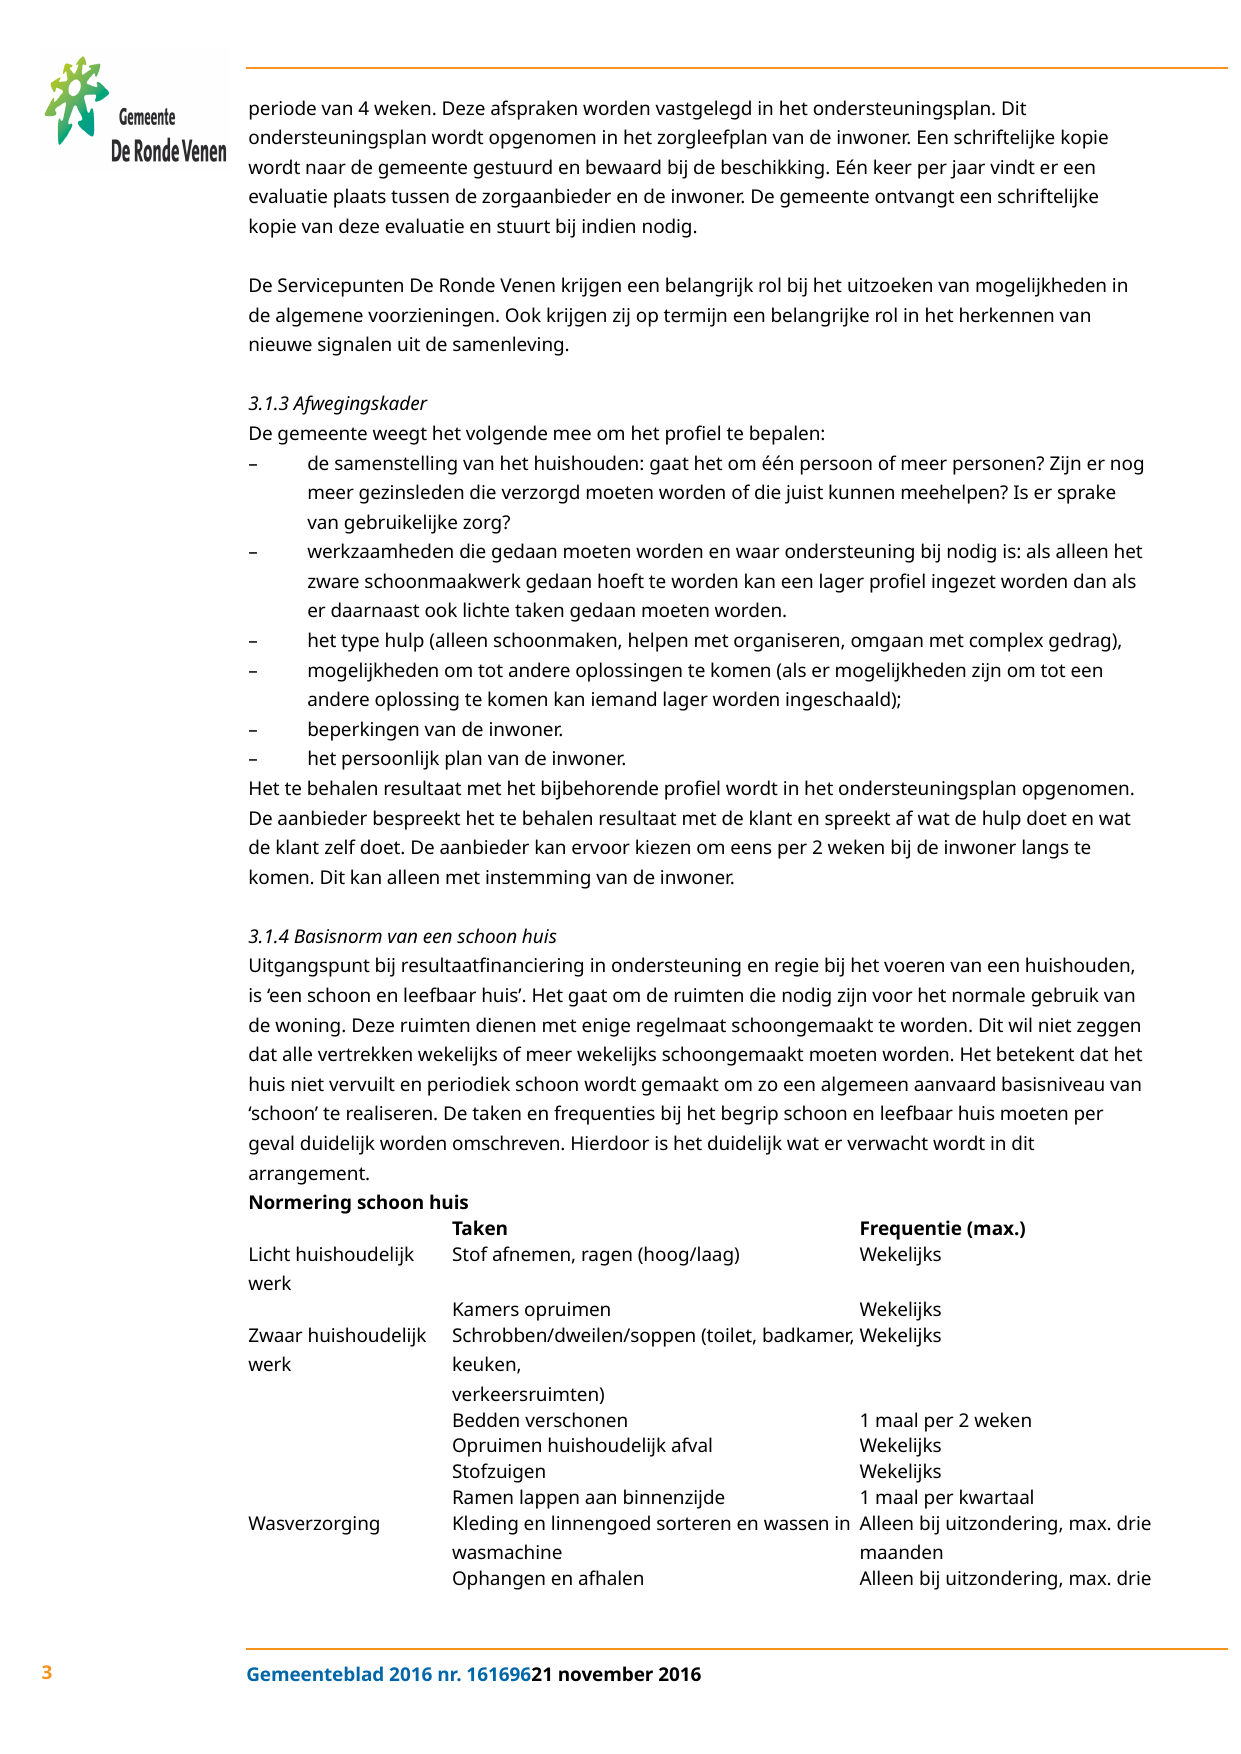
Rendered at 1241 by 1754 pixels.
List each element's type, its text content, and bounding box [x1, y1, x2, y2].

table_cell Ophangen en afhalen [452, 1565, 859, 1591]
list het type hulp (alleen schoonmaken, helpen met organiseren, omgaan met complex gedrag), [248, 627, 1152, 653]
table_cell [248, 1433, 452, 1458]
table_cell Wekelijks [859, 1433, 1152, 1458]
text De aanbieder bespreekt het te behalen resultaat met de klant en spreekt af wat de hulp doet en wat de klant zelf doet. De aanbieder kan ervoor kiezen om eens per 2 weken bij de inwoner langs te komen. Dit kan alleen met instemming van de inwoner. [248, 805, 1152, 890]
table_cell [248, 1458, 452, 1484]
table_cell Wekelijks [859, 1296, 1152, 1322]
table_cell Wekelijks [859, 1241, 1152, 1296]
table_cell Schrobben/dweilen/soppen (toilet, badkamer, keuken, verkeersruimten) [452, 1322, 859, 1407]
table_cell Kleding en linnengoed sorteren en wassen in wasmachine [452, 1510, 859, 1565]
table_cell Wekelijks [859, 1322, 1152, 1407]
table_cell Bedden verschonen [452, 1407, 859, 1433]
table_cell Ramen lappen aan binnenzijde [452, 1484, 859, 1510]
text De gemeente weegt het volgende mee om het profiel te bepalen: [248, 420, 1152, 446]
table_cell Alleen bij uitzondering, max. drie [859, 1565, 1152, 1591]
table_header Normering schoon huis [248, 1190, 1152, 1215]
table_cell [248, 1407, 452, 1433]
text 3.1.4 Basisnorm van een schoon huis [248, 923, 1152, 949]
picture [41, 47, 231, 172]
table_cell Wekelijks [859, 1458, 1152, 1484]
list beperkingen van de inwoner. [248, 716, 1152, 742]
table_cell Stofzuigen [452, 1458, 859, 1484]
table_cell 1 maal per kwartaal [859, 1484, 1152, 1510]
list werkzaamheden die gedaan moeten worden en waar ondersteuning bij nodig is: als alleen het zware schoonmaakwerk gedaan hoeft te worden kan een lager profiel ingezet worden dan als er daarnaast ook lichte taken gedaan moeten worden. [248, 538, 1152, 623]
table_cell Zwaar huishoudelijk werk [248, 1322, 452, 1407]
table_cell Frequentie (max.) [859, 1215, 1152, 1241]
table_cell 1 maal per 2 weken [859, 1407, 1152, 1433]
table_cell Opruimen huishoudelijk afval [452, 1433, 859, 1458]
table_cell Licht huishoudelijk werk [248, 1241, 452, 1296]
list mogelijkheden om tot andere oplossingen te komen (als er mogelijkheden zijn om tot een andere oplossing te komen kan iemand lager worden ingeschaald); [248, 657, 1152, 712]
table_cell Stof afnemen, ragen (hoog/laag) [452, 1241, 859, 1296]
text 3.1.3 Afwegingskader [248, 391, 1152, 416]
text periode van 4 weken. Deze afspraken worden vastgelegd in het ondersteuningsplan. Dit ondersteuningsplan wordt opgenomen in het zorgleefplan van de inwoner. Een schriftelijke kopie wordt naar de gemeente gestuurd en bewaard bij de beschikking. Eén keer per jaar vindt er een evaluatie plaats tussen de zorgaanbieder en de inwoner. De gemeente ontvangt een schriftelijke kopie van deze evaluatie en stuurt bij indien nodig. [248, 95, 1152, 239]
text Het te behalen resultaat met het bijbehorende profiel wordt in het ondersteuningsplan opgenomen. [248, 775, 1152, 801]
table_cell Alleen bij uitzondering, max. drie maanden [859, 1510, 1152, 1565]
table_cell [248, 1296, 452, 1322]
table_cell [248, 1565, 452, 1591]
table_cell Wasverzorging [248, 1510, 452, 1565]
table_cell Kamers opruimen [452, 1296, 859, 1322]
text De Servicepunten De Ronde Venen krijgen een belangrijk rol bij het uitzoeken van mogelijkheden in de algemene voorzieningen. Ook krijgen zij op termijn een belangrijke rol in het herkennen van nieuwe signalen uit de samenleving. [248, 272, 1152, 357]
table_cell [248, 1215, 452, 1241]
text Uitgangspunt bij resultaatfinanciering in ondersteuning en regie bij het voeren van een huishouden, is ‘een schoon en leefbaar huis’. Het gaat om de ruimten die nodig zijn voor het normale gebruik van de woning. Deze ruimten dienen met enige regelmaat schoongemaakt te worden. Dit wil niet zeggen dat alle vertrekken wekelijks of meer wekelijks schoongemaakt moeten worden. Het betekent dat het huis niet vervuilt en periodiek schoon wordt gemaakt om zo een algemeen aanvaard basisniveau van ‘schoon’ te realiseren. De taken en frequenties bij het begrip schoon en leefbaar huis moeten per geval duidelijk worden omschreven. Hierdoor is het duidelijk wat er verwacht wordt in dit arrangement. [248, 953, 1152, 1186]
table_cell [248, 1484, 452, 1510]
list het persoonlijk plan van de inwoner. [248, 746, 1152, 771]
list de samenstelling van het huishouden: gaat het om één persoon of meer personen? Zijn er nog meer gezinsleden die verzorgd moeten worden of die juist kunnen meehelpen? Is er sprake van gebruikelijke zorg? [248, 450, 1152, 535]
table_cell Taken [452, 1215, 859, 1241]
